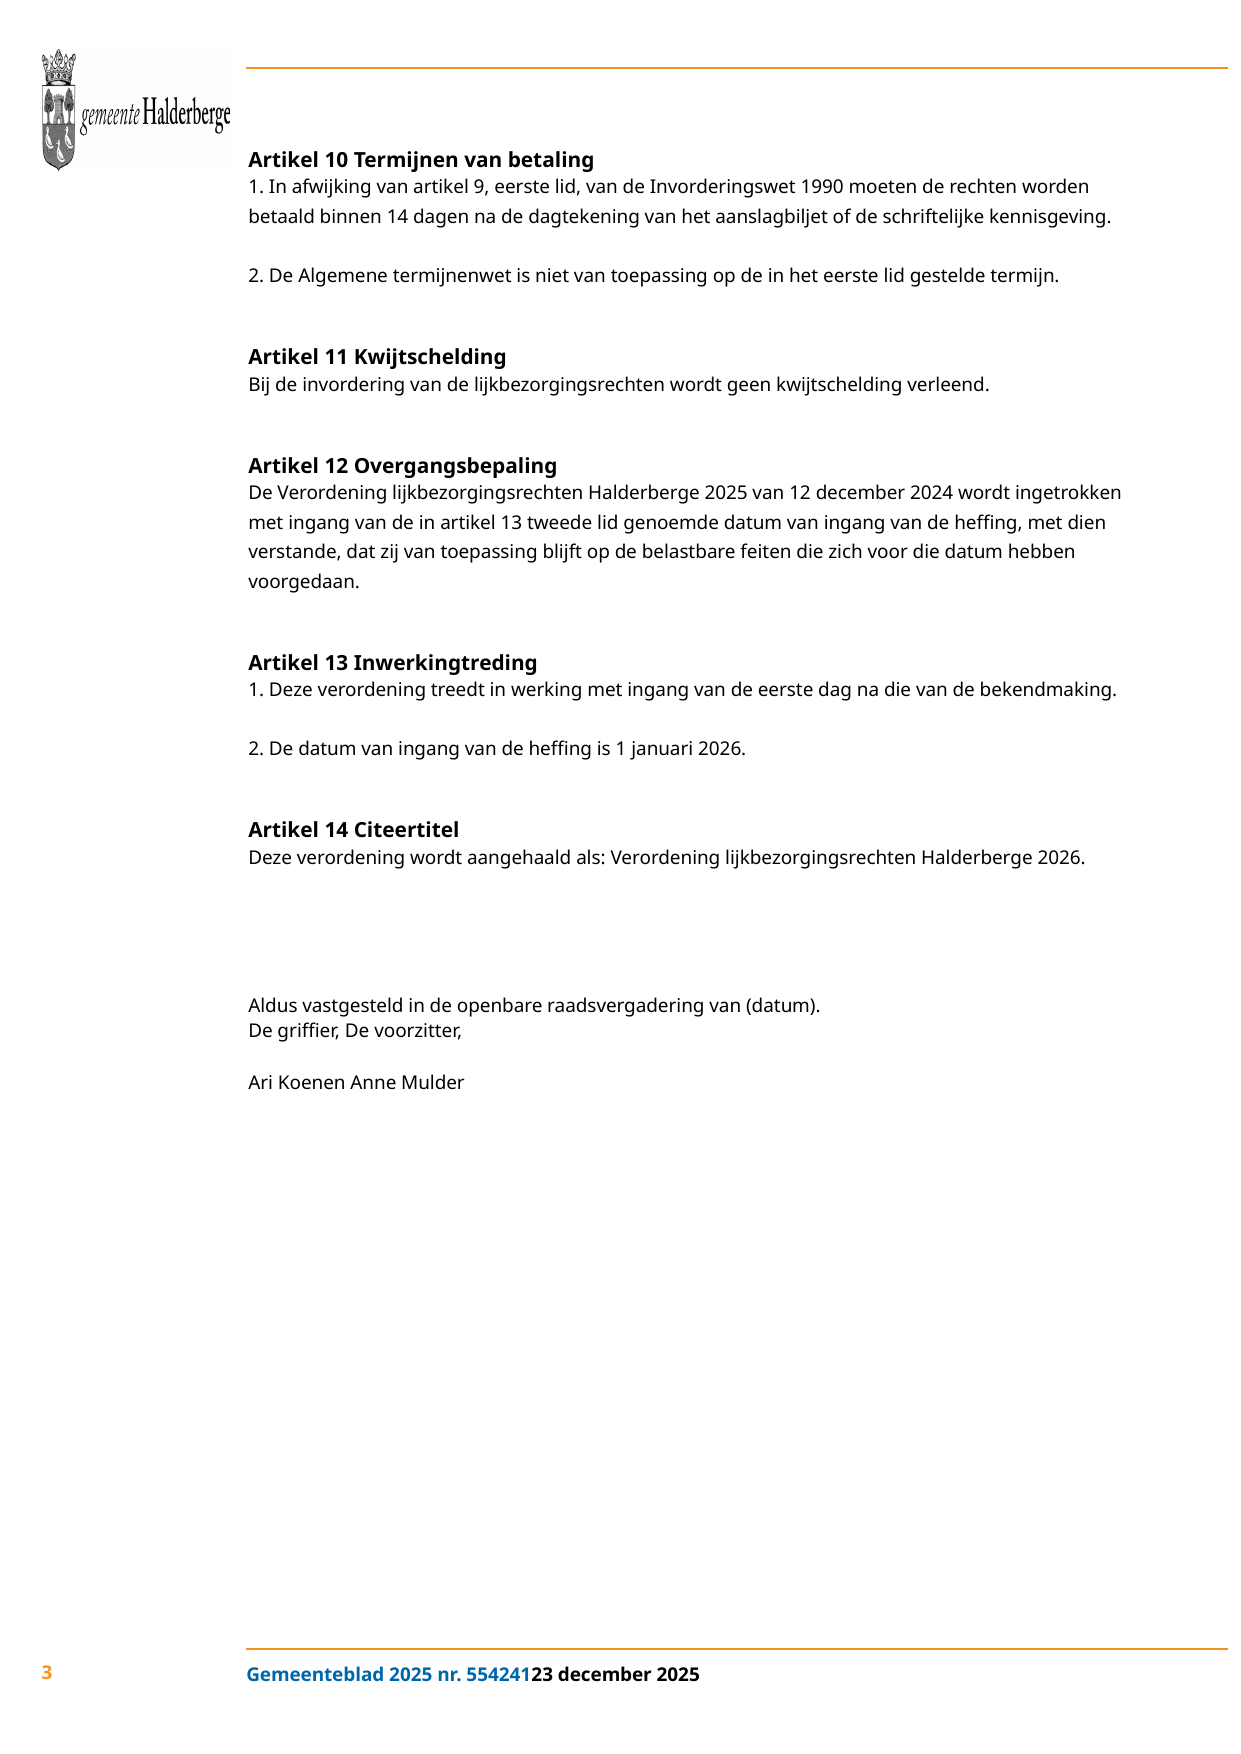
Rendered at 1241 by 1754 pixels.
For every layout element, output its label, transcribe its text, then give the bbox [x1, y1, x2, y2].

text Aldus vastgesteld in de openbare raadsvergadering van (datum). [248, 992, 1152, 1018]
text Artikel 14 Citeertitel [248, 816, 1152, 844]
picture [41, 47, 231, 172]
text Deze verordening wordt aangehaald als: Verordening lijkbezorgingsrechten Halderberge 2026. [248, 844, 1152, 870]
text 1. In afwijking van artikel 9, eerste lid, van de Invorderingswet 1990 moeten de rechten worden betaald binnen 14 dagen na de dagtekening van het aanslagbiljet of de schriftelijke kennisgeving. [248, 174, 1152, 229]
text Artikel 13 Inwerkingtreding [248, 648, 1152, 676]
text 1. Deze verordening treedt in werking met ingang van de eerste dag na die van de bekendmaking. [248, 676, 1152, 702]
text Ari Koenen Anne Mulder [248, 1069, 1152, 1095]
text Artikel 12 Overgangsbepaling [248, 451, 1152, 479]
text Artikel 10 Termijnen van betaling [248, 145, 1152, 174]
text Bij de invordering van de lijkbezorgingsrechten wordt geen kwijtschelding verleend. [248, 371, 1152, 397]
text 2. De Algemene termijnenwet is niet van toepassing op de in het eerste lid gestelde termijn. [248, 262, 1152, 288]
text De Verordening lijkbezorgingsrechten Halderberge 2025 van 12 december 2024 wordt ingetrokken met ingang van de in artikel 13 tweede lid genoemde datum van ingang van de heffing, met dien verstande, dat zij van toepassing blijft op de belastbare feiten die zich voor die datum hebben voorgedaan. [248, 479, 1152, 594]
text Artikel 11 Kwijtschelding [248, 342, 1152, 371]
text De griffier, De voorzitter, [248, 1018, 1152, 1043]
text 2. De datum van ingang van de heffing is 1 januari 2026. [248, 736, 1152, 761]
